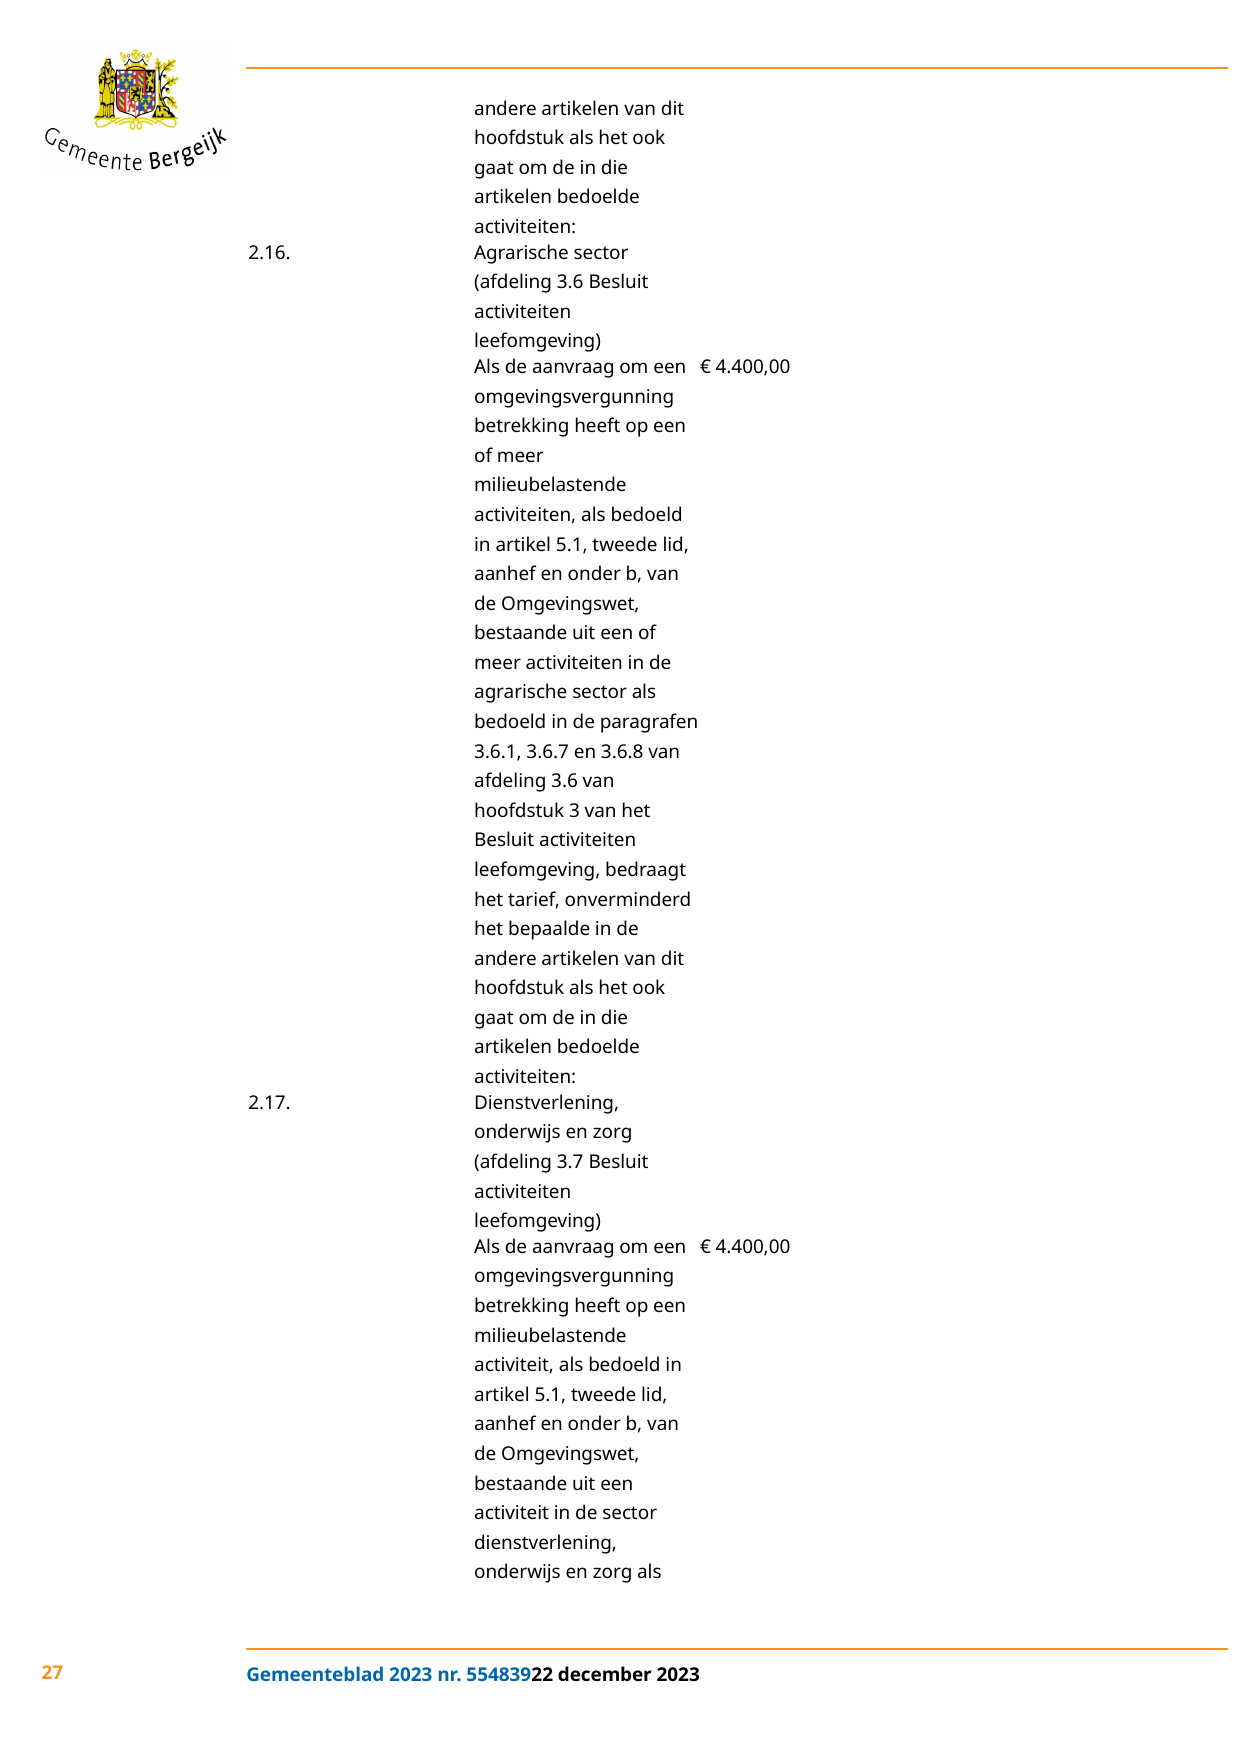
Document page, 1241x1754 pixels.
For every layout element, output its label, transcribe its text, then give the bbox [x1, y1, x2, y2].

table_cell Als de aanvraag om een omgevingsvergunning betrekking heeft op een of meer milieubelastende activiteiten, als bedoeld in artikel 5.1, tweede lid, aanhef en onder b, van de Omgevingswet, bestaande uit een of meer activiteiten in de agrarische sector als bedoeld in de paragrafen 3.6.1, 3.6.7 en 3.6.8 van afdeling 3.6 van hoofdstuk 3 van het Besluit activiteiten leefomgeving, bedraagt het tarief, onverminderd het bepaalde in de andere artikelen van dit hoofdstuk als het ook gaat om de in die artikelen bedoelde activiteiten: [474, 353, 700, 1089]
picture [41, 47, 231, 172]
table_cell Dienstverlening, onderwijs en zorg (afdeling 3.7 Besluit activiteiten leefomgeving) [474, 1089, 700, 1233]
table_cell [926, 353, 1152, 1089]
table_cell [248, 1233, 474, 1584]
table_cell [926, 1089, 1152, 1233]
table_cell 2.17. [248, 1089, 474, 1233]
table_cell € 4.400,00 [700, 353, 926, 1089]
table_cell 2.16. [248, 239, 474, 353]
table_cell [248, 353, 474, 1089]
table_cell [926, 1233, 1152, 1584]
table_cell [926, 239, 1152, 353]
table_cell [700, 95, 926, 239]
table_cell [700, 1089, 926, 1233]
table_cell andere artikelen van dit hoofdstuk als het ook gaat om de in die artikelen bedoelde activiteiten: [474, 95, 700, 239]
table_cell [248, 95, 474, 239]
table_cell Agrarische sector (afdeling 3.6 Besluit activiteiten leefomgeving) [474, 239, 700, 353]
table_cell € 4.400,00 [700, 1233, 926, 1584]
table_cell Als de aanvraag om een omgevingsvergunning betrekking heeft op een milieubelastende activiteit, als bedoeld in artikel 5.1, tweede lid, aanhef en onder b, van de Omgevingswet, bestaande uit een activiteit in de sector dienstverlening, onderwijs en zorg als [474, 1233, 700, 1584]
table_cell [926, 95, 1152, 239]
table_cell [700, 239, 926, 353]
